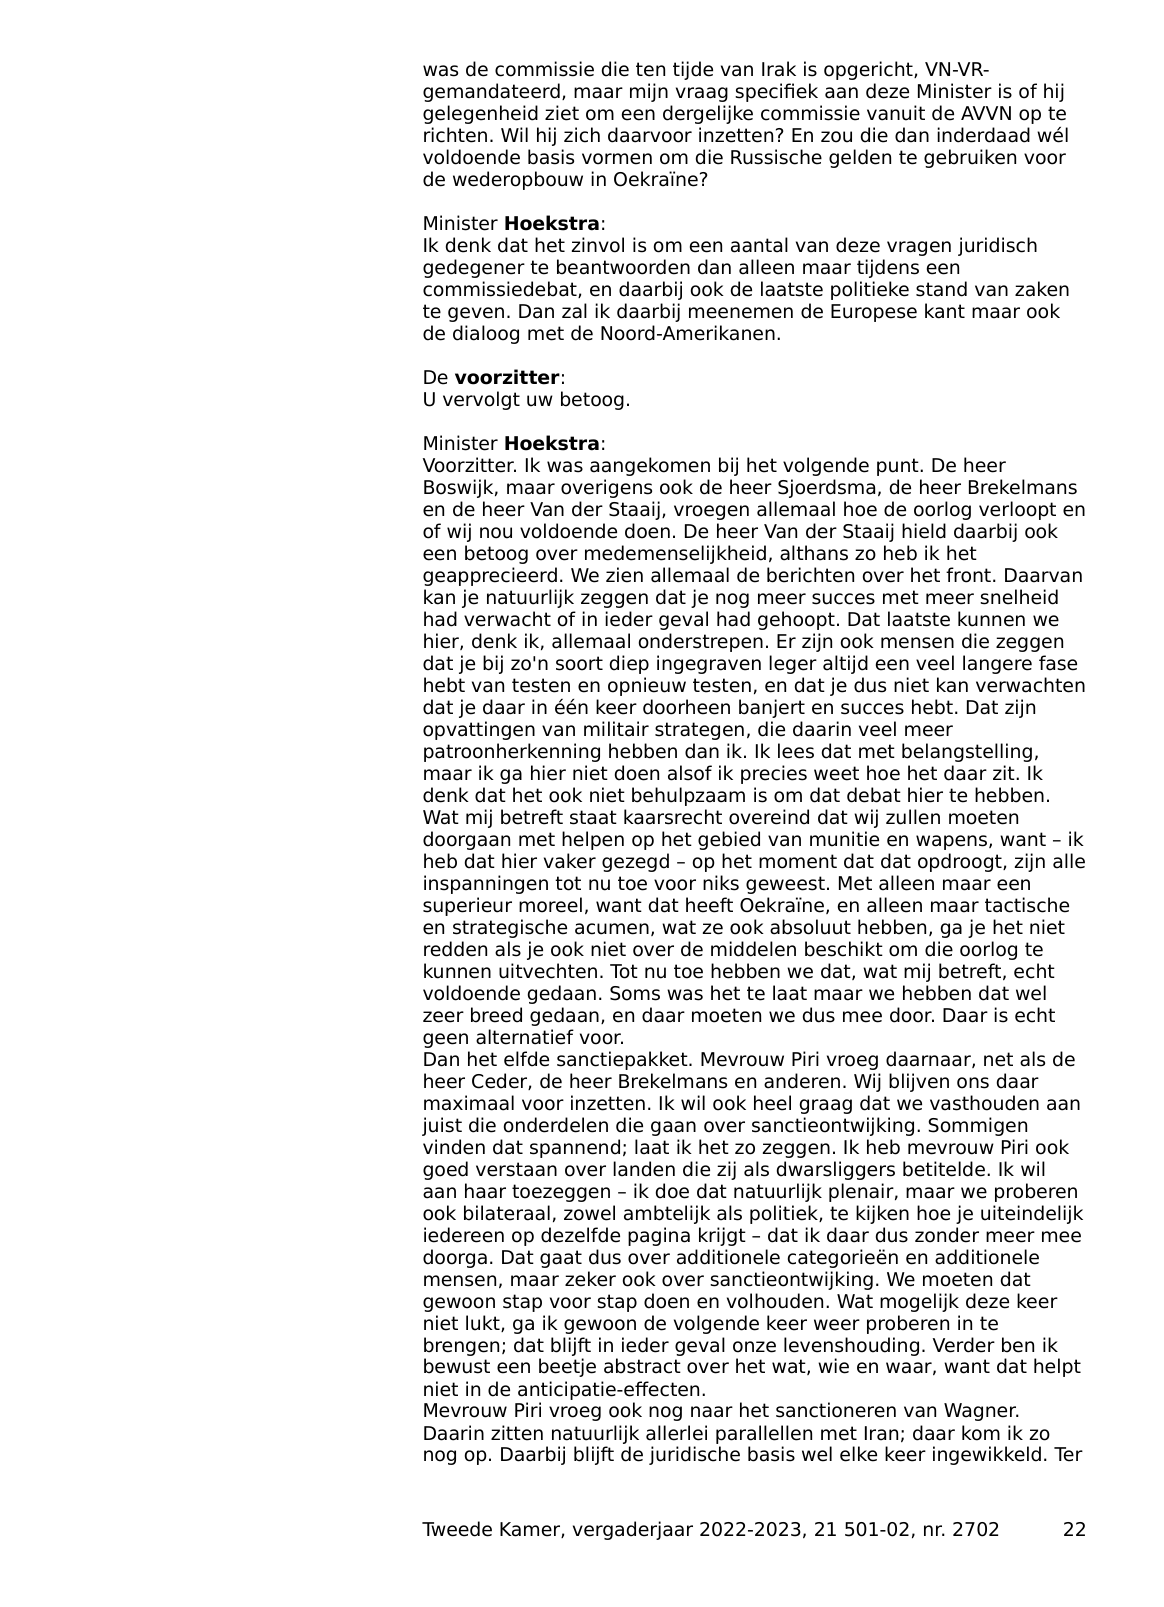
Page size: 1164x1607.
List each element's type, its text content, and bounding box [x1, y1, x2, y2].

text was de commissie die ten tijde van Irak is opgericht, VN-VR-gemandateerd, maar mijn vraag specifiek aan deze Minister is of hij gelegenheid ziet om een dergelijke commissie vanuit de AVVN op te richten. Wil hij zich daarvoor inzetten? En zou die dan inderdaad wél voldoende basis vormen om die Russische gelden te gebruiken voor de wederopbouw in Oekraïne? [422, 59, 1087, 191]
text Minister Hoekstra: [422, 213, 1087, 235]
text Voorzitter. Ik was aangekomen bij het volgende punt. De heer Boswijk, maar overigens ook de heer Sjoerdsma, de heer Brekelmans en de heer Van der Staaij, vroegen allemaal hoe de oorlog verloopt en of wij nou voldoende doen. De heer Van der Staaij hield daarbij ook een betoog over medemenselijkheid, althans zo heb ik het geapprecieerd. We zien allemaal de berichten over het front. Daarvan kan je natuurlijk zeggen dat je nog meer succes met meer snelheid had verwacht of in ieder geval had gehoopt. Dat laatste kunnen we hier, denk ik, allemaal onderstrepen. Er zijn ook mensen die zeggen dat je bij zo'n soort diep ingegraven leger altijd een veel langere fase hebt van testen en opnieuw testen, en dat je dus niet kan verwachten dat je daar in één keer doorheen banjert en succes hebt. Dat zijn opvattingen van militair strategen, die daarin veel meer patroonherkenning hebben dan ik. Ik lees dat met belangstelling, maar ik ga hier niet doen alsof ik precies weet hoe het daar zit. Ik denk dat het ook niet behulpzaam is om dat debat hier te hebben. Wat mij betreft staat kaarsrecht overeind dat wij zullen moeten doorgaan met helpen op het gebied van munitie en wapens, want – ik heb dat hier vaker gezegd – op het moment dat dat opdroogt, zijn alle inspanningen tot nu toe voor niks geweest. Met alleen maar een superieur moreel, want dat heeft Oekraïne, en alleen maar tactische en strategische acumen, wat ze ook absoluut hebben, ga je het niet redden als je ook niet over de middelen beschikt om die oorlog te kunnen uitvechten. Tot nu toe hebben we dat, wat mij betreft, echt voldoende gedaan. Soms was het te laat maar we hebben dat wel zeer breed gedaan, en daar moeten we dus mee door. Daar is echt geen alternatief voor. [422, 455, 1087, 1049]
text Mevrouw Piri vroeg ook nog naar het sanctioneren van Wagner. Daarin zitten natuurlijk allerlei parallellen met Iran; daar kom ik zo nog op. Daarbij blijft de juridische basis wel elke keer ingewikkeld. Ter [422, 1400, 1087, 1466]
text Ik denk dat het zinvol is om een aantal van deze vragen juridisch gedegener te beantwoorden dan alleen maar tijdens een commissiedebat, en daarbij ook de laatste politieke stand van zaken te geven. Dan zal ik daarbij meenemen de Europese kant maar ook de dialoog met de Noord-Amerikanen. [422, 235, 1087, 345]
text De voorzitter: [422, 367, 1087, 389]
text U vervolgt uw betoog. [422, 389, 1087, 411]
text Dan het elfde sanctiepakket. Mevrouw Piri vroeg daarnaar, net als de heer Ceder, de heer Brekelmans en anderen. Wij blijven ons daar maximaal voor inzetten. Ik wil ook heel graag dat we vasthouden aan juist die onderdelen die gaan over sanctieontwijking. Sommigen vinden dat spannend; laat ik het zo zeggen. Ik heb mevrouw Piri ook goed verstaan over landen die zij als dwarsliggers betitelde. Ik wil aan haar toezeggen – ik doe dat natuurlijk plenair, maar we proberen ook bilateraal, zowel ambtelijk als politiek, te kijken hoe je uiteindelijk iedereen op dezelfde pagina krijgt – dat ik daar dus zonder meer mee doorga. Dat gaat dus over additionele categorieën en additionele mensen, maar zeker ook over sanctieontwijking. We moeten dat gewoon stap voor stap doen en volhouden. Wat mogelijk deze keer niet lukt, ga ik gewoon de volgende keer weer proberen in te brengen; dat blijft in ieder geval onze levenshouding. Verder ben ik bewust een beetje abstract over het wat, wie en waar, want dat helpt niet in de anticipatie-effecten. [422, 1049, 1087, 1400]
text Minister Hoekstra: [422, 433, 1087, 455]
